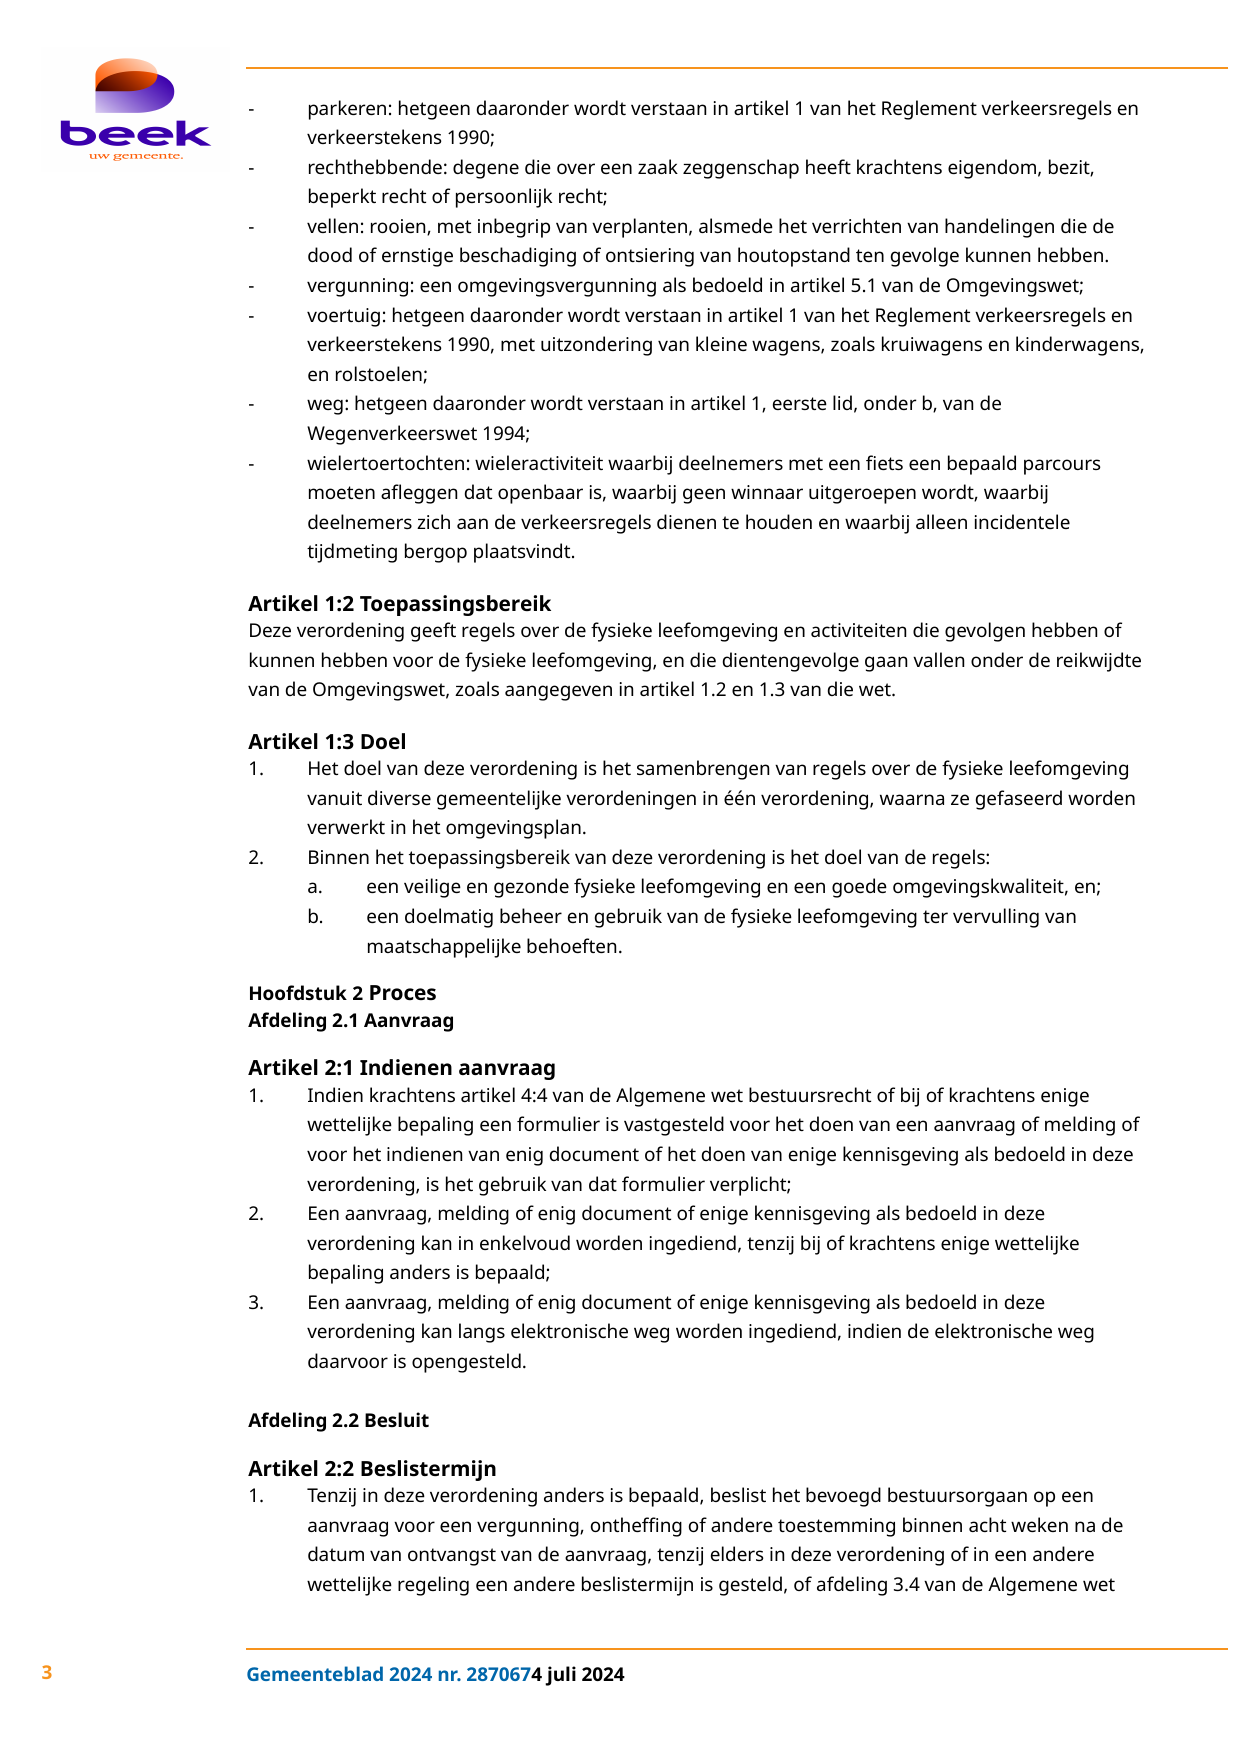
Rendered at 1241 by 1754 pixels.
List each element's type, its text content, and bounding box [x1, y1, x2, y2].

list Binnen het toepassingsbereik van deze verordening is het doel van de regels: [248, 844, 1152, 870]
list een doelmatig beheer en gebruik van de fysieke leefomgeving ter vervulling van maatschappelijke behoeften. [307, 903, 1152, 959]
picture [41, 47, 231, 172]
text Hoofdstuk 2 Proces [248, 978, 1152, 1007]
list voertuig: hetgeen daaronder wordt verstaan in artikel 1 van het Reglement verkeersregels en verkeerstekens 1990, met uitzondering van kleine wagens, zoals kruiwagens en kinderwagens, en rolstoelen; [248, 302, 1152, 387]
list vellen: rooien, met inbegrip van verplanten, alsmede het verrichten van handelingen die de dood of ernstige beschadiging of ontsiering van houtopstand ten gevolge kunnen hebben. [248, 213, 1152, 268]
list parkeren: hetgeen daaronder wordt verstaan in artikel 1 van het Reglement verkeersregels en verkeerstekens 1990; [248, 95, 1152, 150]
list vergunning: een omgevingsvergunning als bedoeld in artikel 5.1 van de Omgevingswet; [248, 272, 1152, 298]
text Deze verordening geeft regels over de fysieke leefomgeving en activiteiten die gevolgen hebben of kunnen hebben voor de fysieke leefomgeving, en die dientengevolge gaan vallen onder de reikwijdte van de Omgevingswet, zoals aangegeven in artikel 1.2 en 1.3 van die wet. [248, 617, 1152, 702]
text Afdeling 2.1 Aanvraag [248, 1007, 1152, 1033]
list weg: hetgeen daaronder wordt verstaan in artikel 1, eerste lid, onder b, van de Wegenverkeerswet 1994; [248, 391, 1152, 446]
text Artikel 2:2 Beslistermijn [248, 1454, 1152, 1482]
list rechthebbende: degene die over een zaak zeggenschap heeft krachtens eigendom, bezit, beperkt recht of persoonlijk recht; [248, 154, 1152, 209]
list Een aanvraag, melding of enig document of enige kennisgeving als bedoeld in deze verordening kan in enkelvoud worden ingediend, tenzij bij of krachtens enige wettelijke bepaling anders is bepaald; [248, 1200, 1152, 1285]
list Tenzij in deze verordening anders is bepaald, beslist het bevoegd bestuursorgaan op een aanvraag voor een vergunning, ontheffing of andere toestemming binnen acht weken na de datum van ontvangst van de aanvraag, tenzij elders in deze verordening of in een andere wettelijke regeling een andere beslistermijn is gesteld, of afdeling 3.4 van de Algemene wet [248, 1482, 1152, 1597]
text Artikel 1:3 Doel [248, 727, 1152, 755]
list een veilige en gezonde fysieke leefomgeving en een goede omgevingskwaliteit, en; [307, 874, 1152, 899]
text Artikel 2:1 Indienen aanvraag [248, 1053, 1152, 1082]
list Het doel van deze verordening is het samenbrengen van regels over de fysieke leefomgeving vanuit diverse gemeentelijke verordeningen in één verordening, waarna ze gefaseerd worden verwerkt in het omgevingsplan. [248, 755, 1152, 840]
list wielertoertochten: wieleractiviteit waarbij deelnemers met een fiets een bepaald parcours moeten afleggen dat openbaar is, waarbij geen winnaar uitgeroepen wordt, waarbij deelnemers zich aan de verkeersregels dienen te houden en waarbij alleen incidentele tijdmeting bergop plaatsvindt. [248, 450, 1152, 564]
list Indien krachtens artikel 4:4 van de Algemene wet bestuursrecht of bij of krachtens enige wettelijke bepaling een formulier is vastgesteld voor het doen van een aanvraag of melding of voor het indienen van enig document of het doen van enige kennisgeving als bedoeld in deze verordening, is het gebruik van dat formulier verplicht; [248, 1082, 1152, 1196]
text Artikel 1:2 Toepassingsbereik [248, 589, 1152, 617]
list Een aanvraag, melding of enig document of enige kennisgeving als bedoeld in deze verordening kan langs elektronische weg worden ingediend, indien de elektronische weg daarvoor is opengesteld. [248, 1289, 1152, 1374]
text Afdeling 2.2 Besluit [248, 1407, 1152, 1433]
